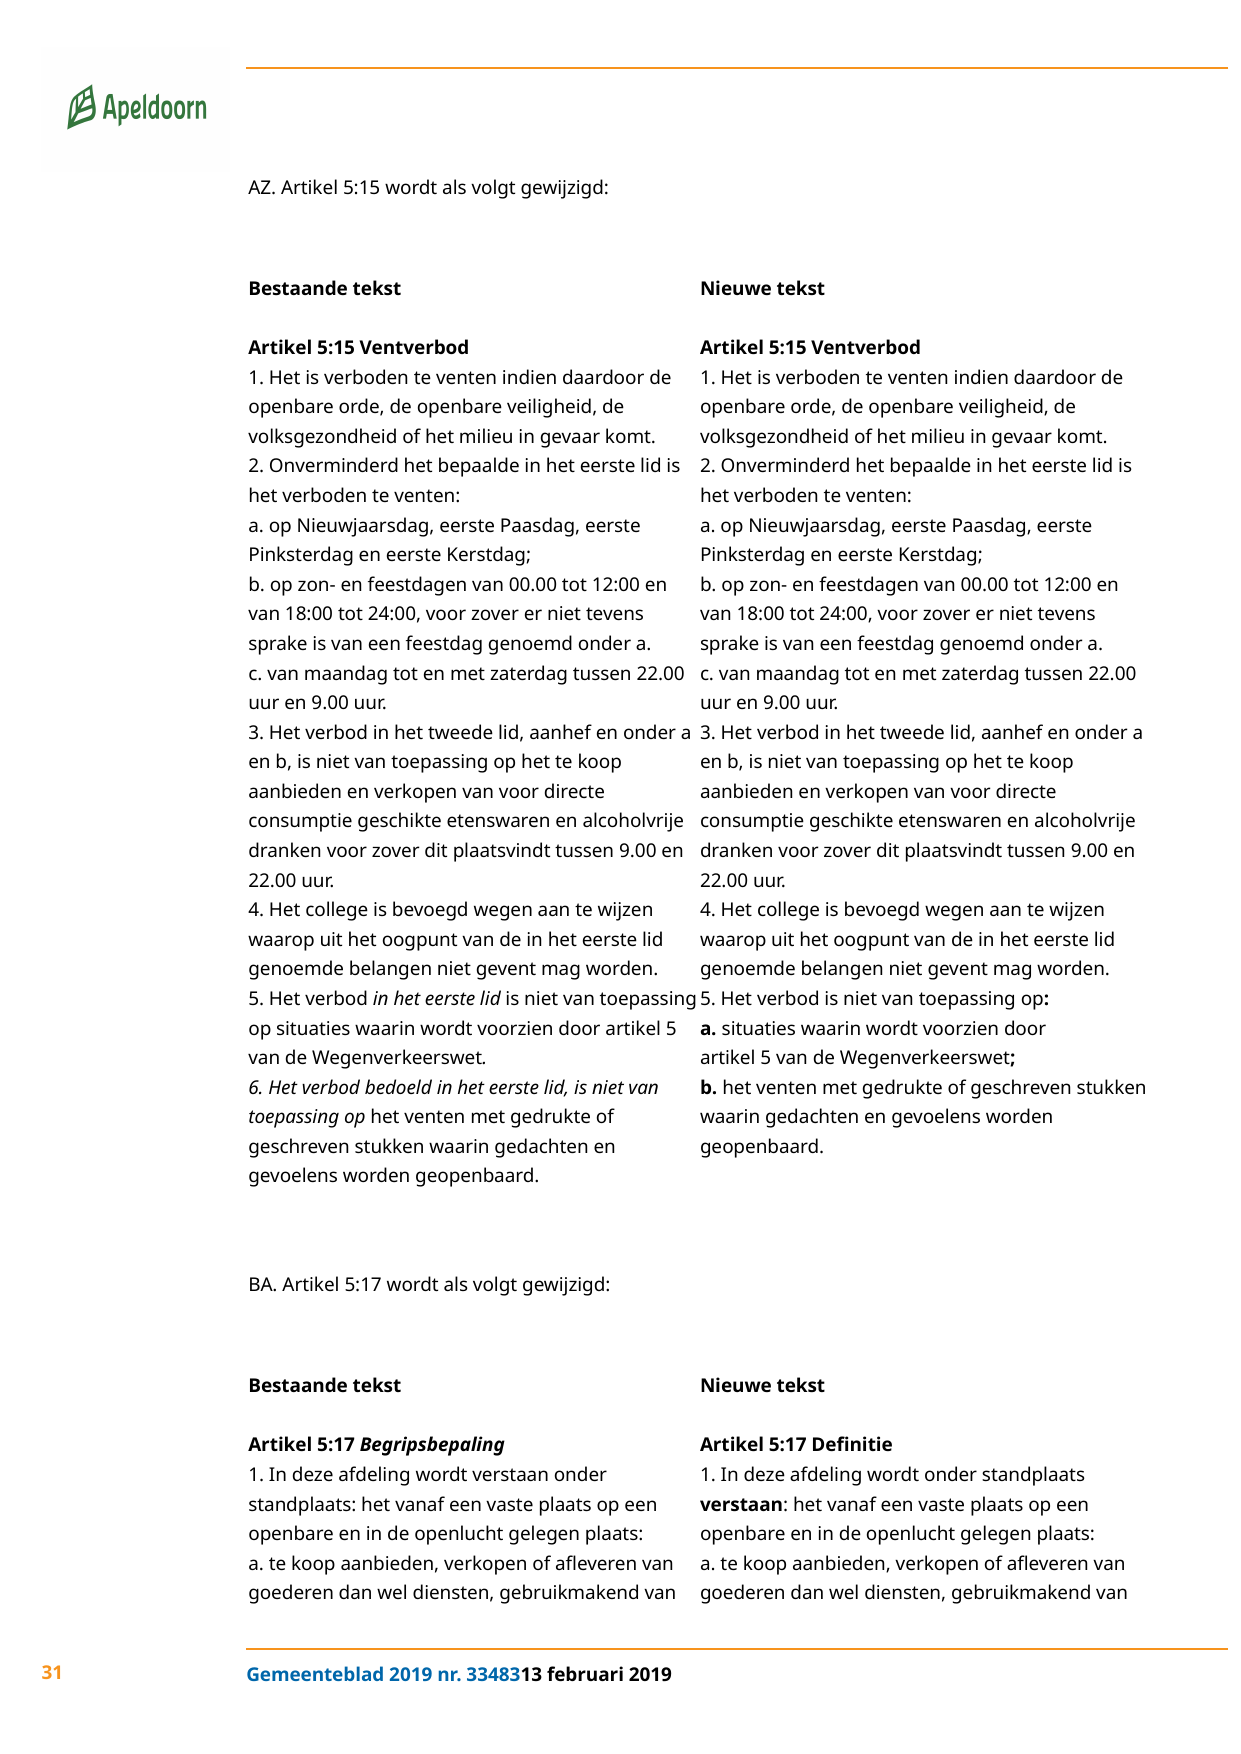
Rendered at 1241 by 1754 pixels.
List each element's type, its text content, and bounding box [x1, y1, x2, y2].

table_header Bestaande tekst Artikel 5:17 Begripsbepaling 1. In deze afdeling wordt verstaan onder standplaats: het vanaf een vaste plaats op een openbare en in de openlucht gelegen plaats: a. te koop aanbieden, verkopen of afleveren van goederen dan wel diensten, gebruikmakend van [248, 1373, 700, 1605]
table_header Nieuwe tekst Artikel 5:17 Definitie 1. In deze afdeling wordt onder standplaats verstaan: het vanaf een vaste plaats op een openbare en in de openlucht gelegen plaats: a. te koop aanbieden, verkopen of afleveren van goederen dan wel diensten, gebruikmakend van [700, 1373, 1152, 1605]
text BA. Artikel 5:17 wordt als volgt gewijzigd: [248, 1272, 1152, 1297]
picture [41, 47, 231, 172]
table_header Bestaande tekst Artikel 5:15 Ventverbod 1. Het is verboden te venten indien daardoor de openbare orde, de openbare veiligheid, de volksgezondheid of het milieu in gevaar komt. 2. Onverminderd het bepaalde in het eerste lid is het verboden te venten: a. op Nieuwjaarsdag, eerste Paasdag, eerste Pinksterdag en eerste Kerstdag; b. op zon- en feestdagen van 00.00 tot 12:00 en van 18:00 tot 24:00, voor zover er niet tevens sprake is van een feestdag genoemd onder a. c. van maandag tot en met zaterdag tussen 22.00 uur en 9.00 uur. 3. Het verbod in het tweede lid, aanhef en onder a en b, is niet van toepassing op het te koop aanbieden en verkopen van voor directe consumptie geschikte etenswaren en alcoholvrije dranken voor zover dit plaatsvindt tussen 9.00 en 22.00 uur. 4. Het college is bevoegd wegen aan te wijzen waarop uit het oogpunt van de in het eerste lid genoemde belangen niet gevent mag worden. 5. Het verbod in het eerste lid is niet van toepassing op situaties waarin wordt voorzien door artikel 5 van de Wegenverkeerswet. 6. Het verbod bedoeld in het eerste lid, is niet van toepassing op het venten met gedrukte of geschreven stukken waarin gedachten en gevoelens worden geopenbaard. [248, 275, 700, 1218]
table_header Nieuwe tekst Artikel 5:15 Ventverbod 1. Het is verboden te venten indien daardoor de openbare orde, de openbare veiligheid, de volksgezondheid of het milieu in gevaar komt. 2. Onverminderd het bepaalde in het eerste lid is het verboden te venten: a. op Nieuwjaarsdag, eerste Paasdag, eerste Pinksterdag en eerste Kerstdag; b. op zon- en feestdagen van 00.00 tot 12:00 en van 18:00 tot 24:00, voor zover er niet tevens sprake is van een feestdag genoemd onder a. c. van maandag tot en met zaterdag tussen 22.00 uur en 9.00 uur. 3. Het verbod in het tweede lid, aanhef en onder a en b, is niet van toepassing op het te koop aanbieden en verkopen van voor directe consumptie geschikte etenswaren en alcoholvrije dranken voor zover dit plaatsvindt tussen 9.00 en 22.00 uur. 4. Het college is bevoegd wegen aan te wijzen waarop uit het oogpunt van de in het eerste lid genoemde belangen niet gevent mag worden. 5. Het verbod is niet van toepassing op: a. situaties waarin wordt voorzien door artikel 5 van de Wegenverkeerswet; b. het venten met gedrukte of geschreven stukken waarin gedachten en gevoelens worden geopenbaard. [700, 275, 1152, 1218]
text AZ. Artikel 5:15 wordt als volgt gewijzigd: [248, 174, 1152, 200]
